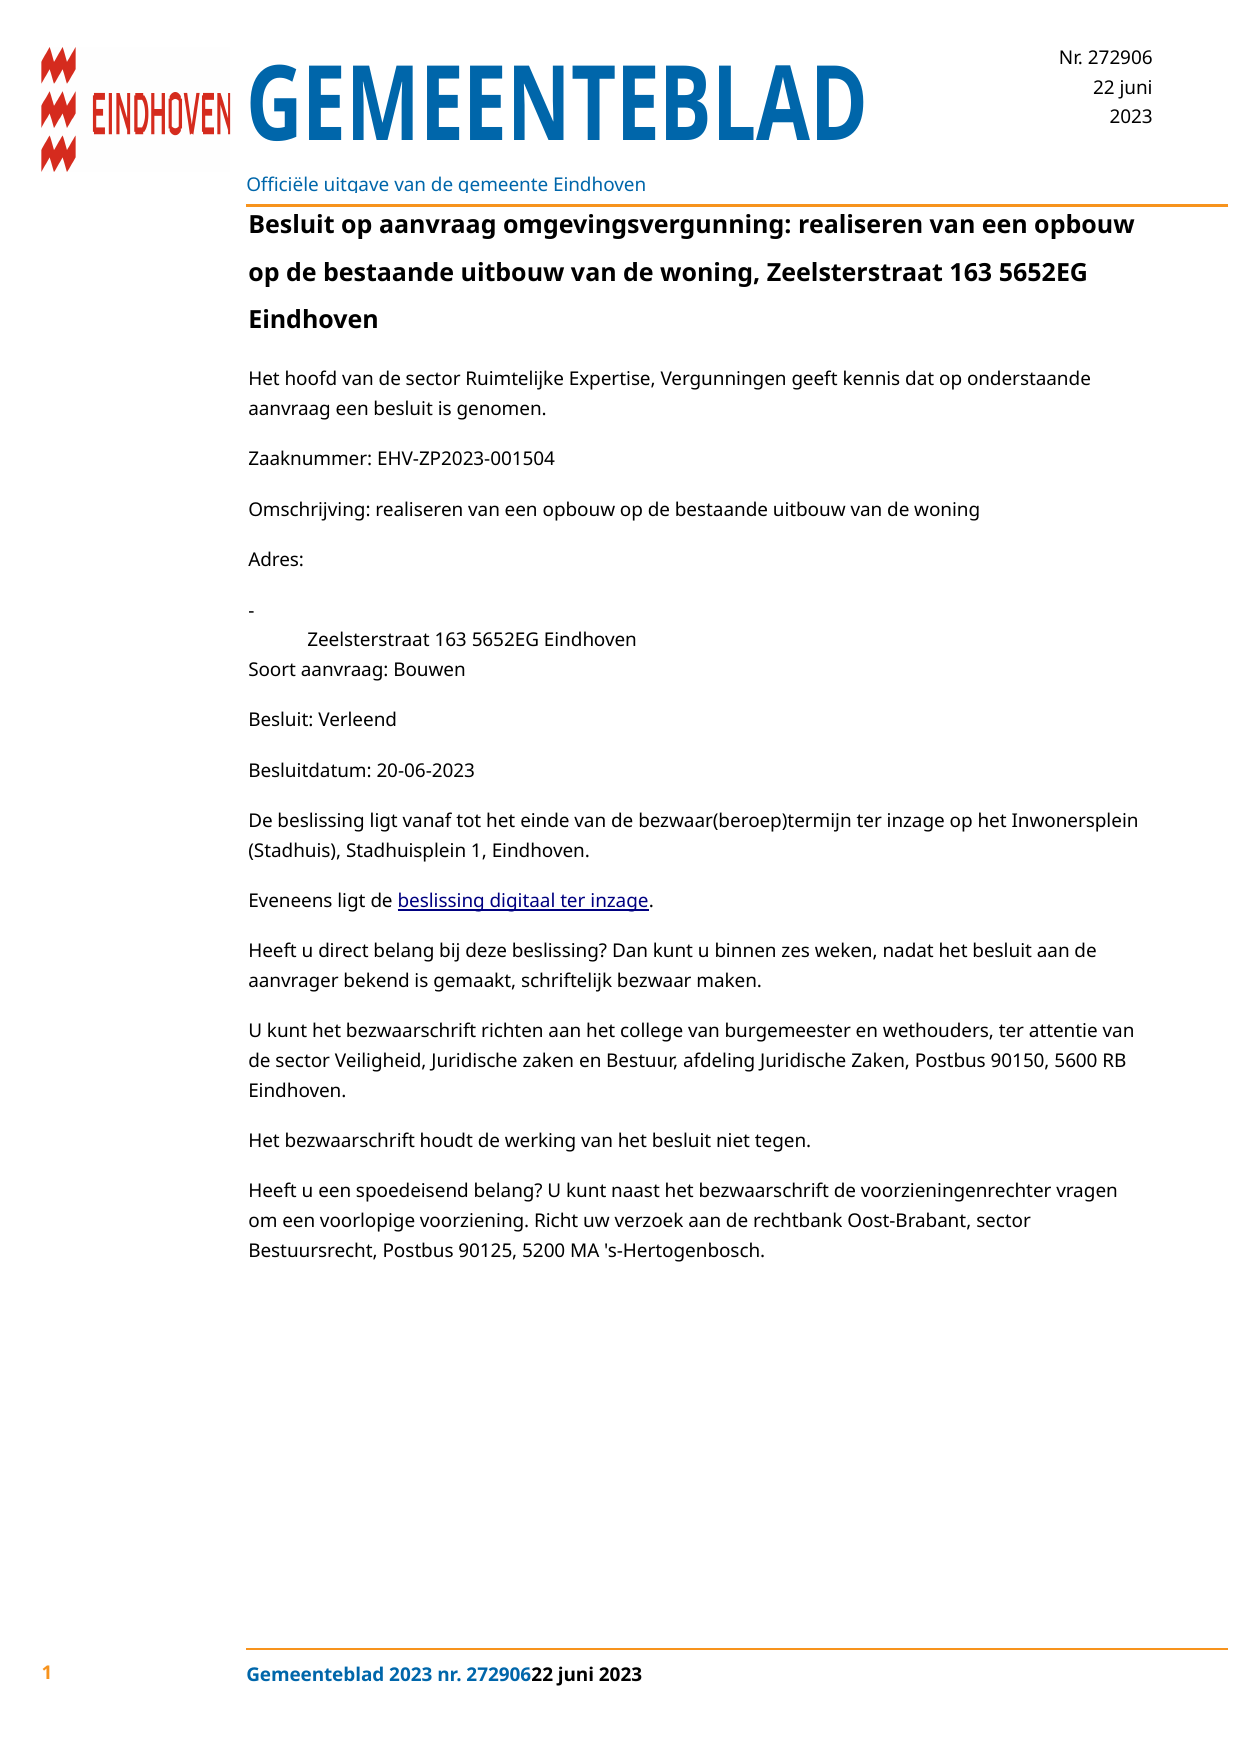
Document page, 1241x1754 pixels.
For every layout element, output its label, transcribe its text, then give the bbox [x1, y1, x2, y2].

text Omschrijving: realiseren van een opbouw op de bestaande uitbouw van de woning [248, 496, 1152, 522]
text Besluitdatum: 20-06-2023 [248, 757, 1152, 782]
text Heeft u een spoedeisend belang? U kunt naast het bezwaarschrift de voorzieningenrechter vragen om een voorlopige voorziening. Richt uw verzoek aan de rechtbank Oost-Brabant, sector Bestuursrecht, Postbus 90125, 5200 MA 's-Hertogenbosch. [248, 1178, 1152, 1262]
text Het bezwaarschrift houdt de werking van het besluit niet tegen. [248, 1127, 1152, 1153]
text Adres: [248, 546, 1152, 572]
text U kunt het bezwaarschrift richten aan het college van burgemeester en wethouders, ter attentie van de sector Veiligheid, Juridische zaken en Bestuur, afdeling Juridische Zaken, Postbus 90150, 5600 RB Eindhoven. [248, 1018, 1152, 1102]
text Eveneens ligt de beslissing digitaal ter inzage. [248, 887, 1152, 913]
text Zaaknummer: EHV-ZP2023-001504 [248, 446, 1152, 471]
text Het hoofd van de sector Ruimtelijke Expertise, Vergunningen geeft kennis dat op onderstaande aanvraag een besluit is genomen. [248, 366, 1152, 421]
text De beslissing ligt vanaf tot het einde van de bezwaar(beroep)termijn ter inzage op het Inwonersplein (Stadhuis), Stadhuisplein 1, Eindhoven. [248, 807, 1152, 862]
text Soort aanvraag: Bouwen [248, 656, 1152, 682]
list Zeelsterstraat 163 5652EG Eindhoven [248, 626, 1152, 652]
picture [41, 47, 231, 172]
text Heeft u direct belang bij deze beslissing? Dan kunt u binnen zes weken, nadat het besluit aan de aanvrager bekend is gemaakt, schriftelijk bezwaar maken. [248, 938, 1152, 993]
text Besluit: Verleend [248, 706, 1152, 732]
text Besluit op aanvraag omgevingsvergunning: realiseren van een opbouw op de bestaande uitbouw van de woning, Zeelsterstraat 163 5652EG Eindhoven [248, 207, 1152, 336]
